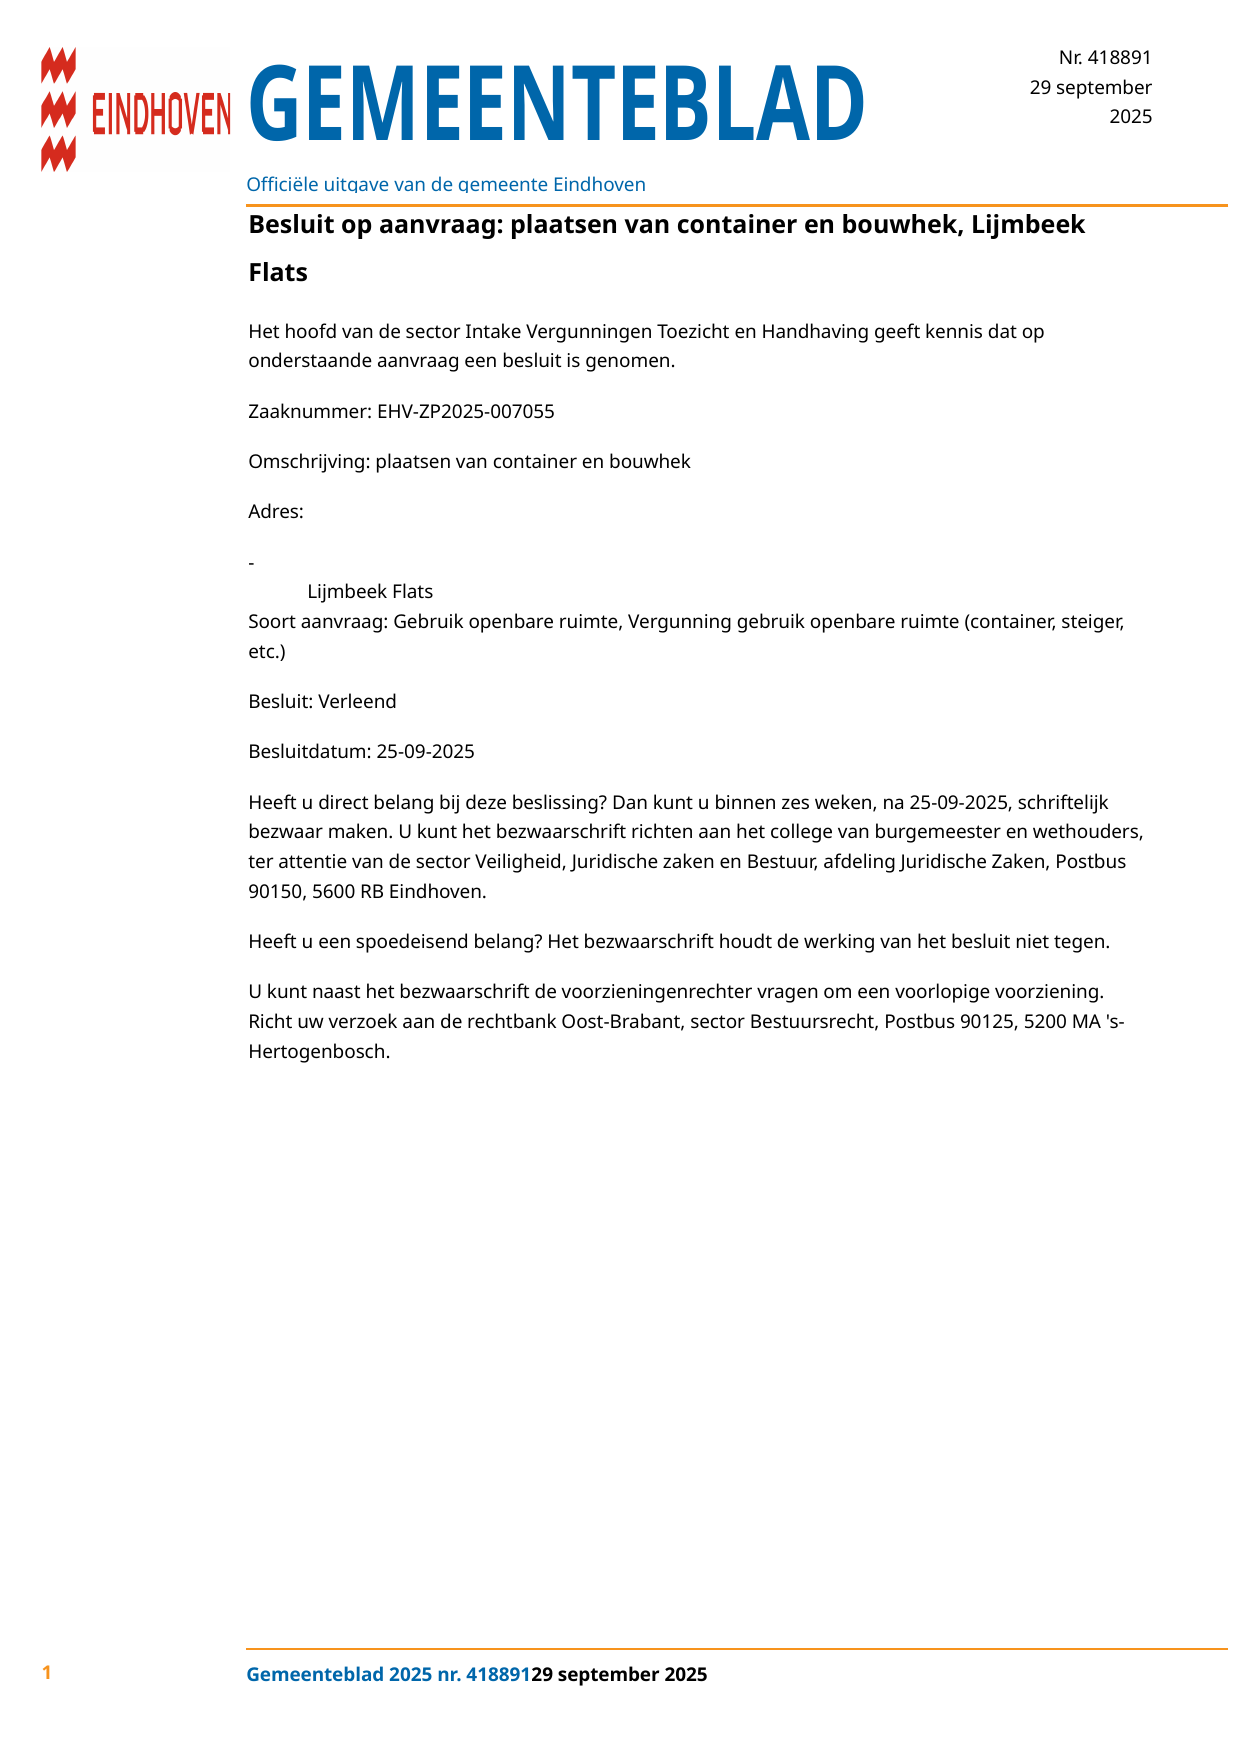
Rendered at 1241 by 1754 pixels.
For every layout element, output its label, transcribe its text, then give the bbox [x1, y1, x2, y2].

text Heeft u een spoedeisend belang? Het bezwaarschrift houdt de werking van het besluit niet tegen. [248, 928, 1152, 954]
text Omschrijving: plaatsen van container en bouwhek [248, 448, 1152, 474]
text Besluitdatum: 25-09-2025 [248, 739, 1152, 764]
text Besluit op aanvraag: plaatsen van container en bouwhek, Lijmbeek Flats [248, 207, 1152, 288]
text Adres: [248, 499, 1152, 524]
text Soort aanvraag: Gebruik openbare ruimte, Vergunning gebruik openbare ruimte (container, steiger, etc.) [248, 608, 1152, 664]
text Zaaknummer: EHV-ZP2025-007055 [248, 398, 1152, 424]
list Lijmbeek Flats [248, 579, 1152, 604]
picture [41, 47, 231, 172]
text Heeft u direct belang bij deze beslissing? Dan kunt u binnen zes weken, na 25-09-2025, schriftelijk bezwaar maken. U kunt het bezwaarschrift richten aan het college van burgemeester en wethouders, ter attentie van de sector Veiligheid, Juridische zaken en Bestuur, afdeling Juridische Zaken, Postbus 90150, 5600 RB Eindhoven. [248, 789, 1152, 904]
text Besluit: Verleend [248, 688, 1152, 714]
text U kunt naast het bezwaarschrift de voorzieningenrechter vragen om een voorlopige voorziening. Richt uw verzoek aan de rechtbank Oost-Brabant, sector Bestuursrecht, Postbus 90125, 5200 MA 's-Hertogenbosch. [248, 979, 1152, 1064]
text Het hoofd van de sector Intake Vergunningen Toezicht en Handhaving geeft kennis dat op onderstaande aanvraag een besluit is genomen. [248, 318, 1152, 373]
